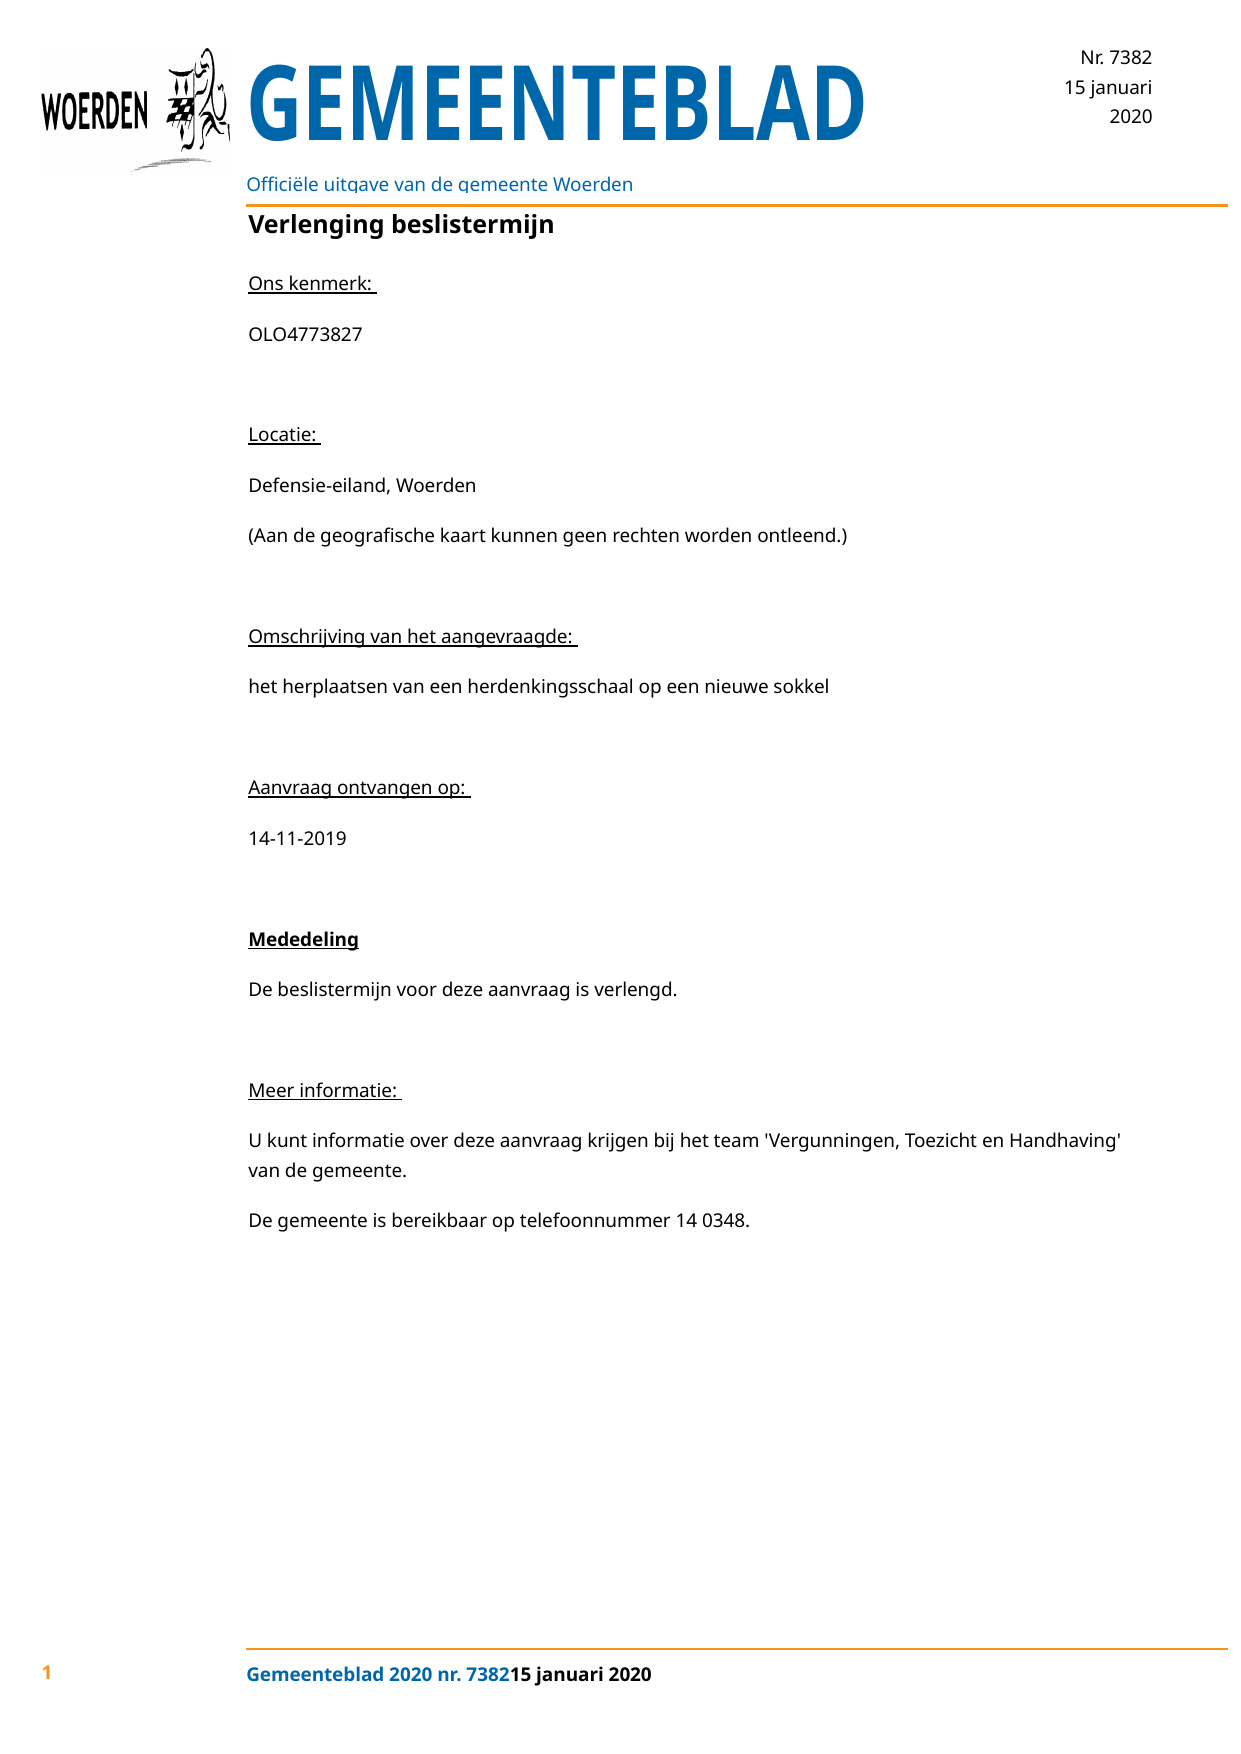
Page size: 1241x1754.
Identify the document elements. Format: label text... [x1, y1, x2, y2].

text Locatie: [248, 422, 1152, 447]
text De gemeente is bereikbaar op telefoonnummer 14 0348. [248, 1207, 1152, 1233]
text Meer informatie: [248, 1077, 1152, 1103]
text het herplaatsen van een herdenkingsschaal op een nieuwe sokkel [248, 674, 1152, 699]
text Omschrijving van het aangevraagde: [248, 623, 1152, 649]
picture [41, 47, 231, 172]
text 14-11-2019 [248, 825, 1152, 851]
text Verlenging beslistermijn [248, 207, 1152, 241]
text U kunt informatie over deze aanvraag krijgen bij het team 'Vergunningen, Toezicht en Handhaving' van de gemeente. [248, 1127, 1152, 1183]
text (Aan de geografische kaart kunnen geen rechten worden ontleend.) [248, 522, 1152, 548]
text Defensie-eiland, Woerden [248, 472, 1152, 498]
text OLO4773827 [248, 321, 1152, 346]
text Mededeling [248, 926, 1152, 951]
text Aanvraag ontvangen op: [248, 774, 1152, 800]
text Ons kenmerk: [248, 270, 1152, 296]
text De beslistermijn voor deze aanvraag is verlengd. [248, 976, 1152, 1002]
